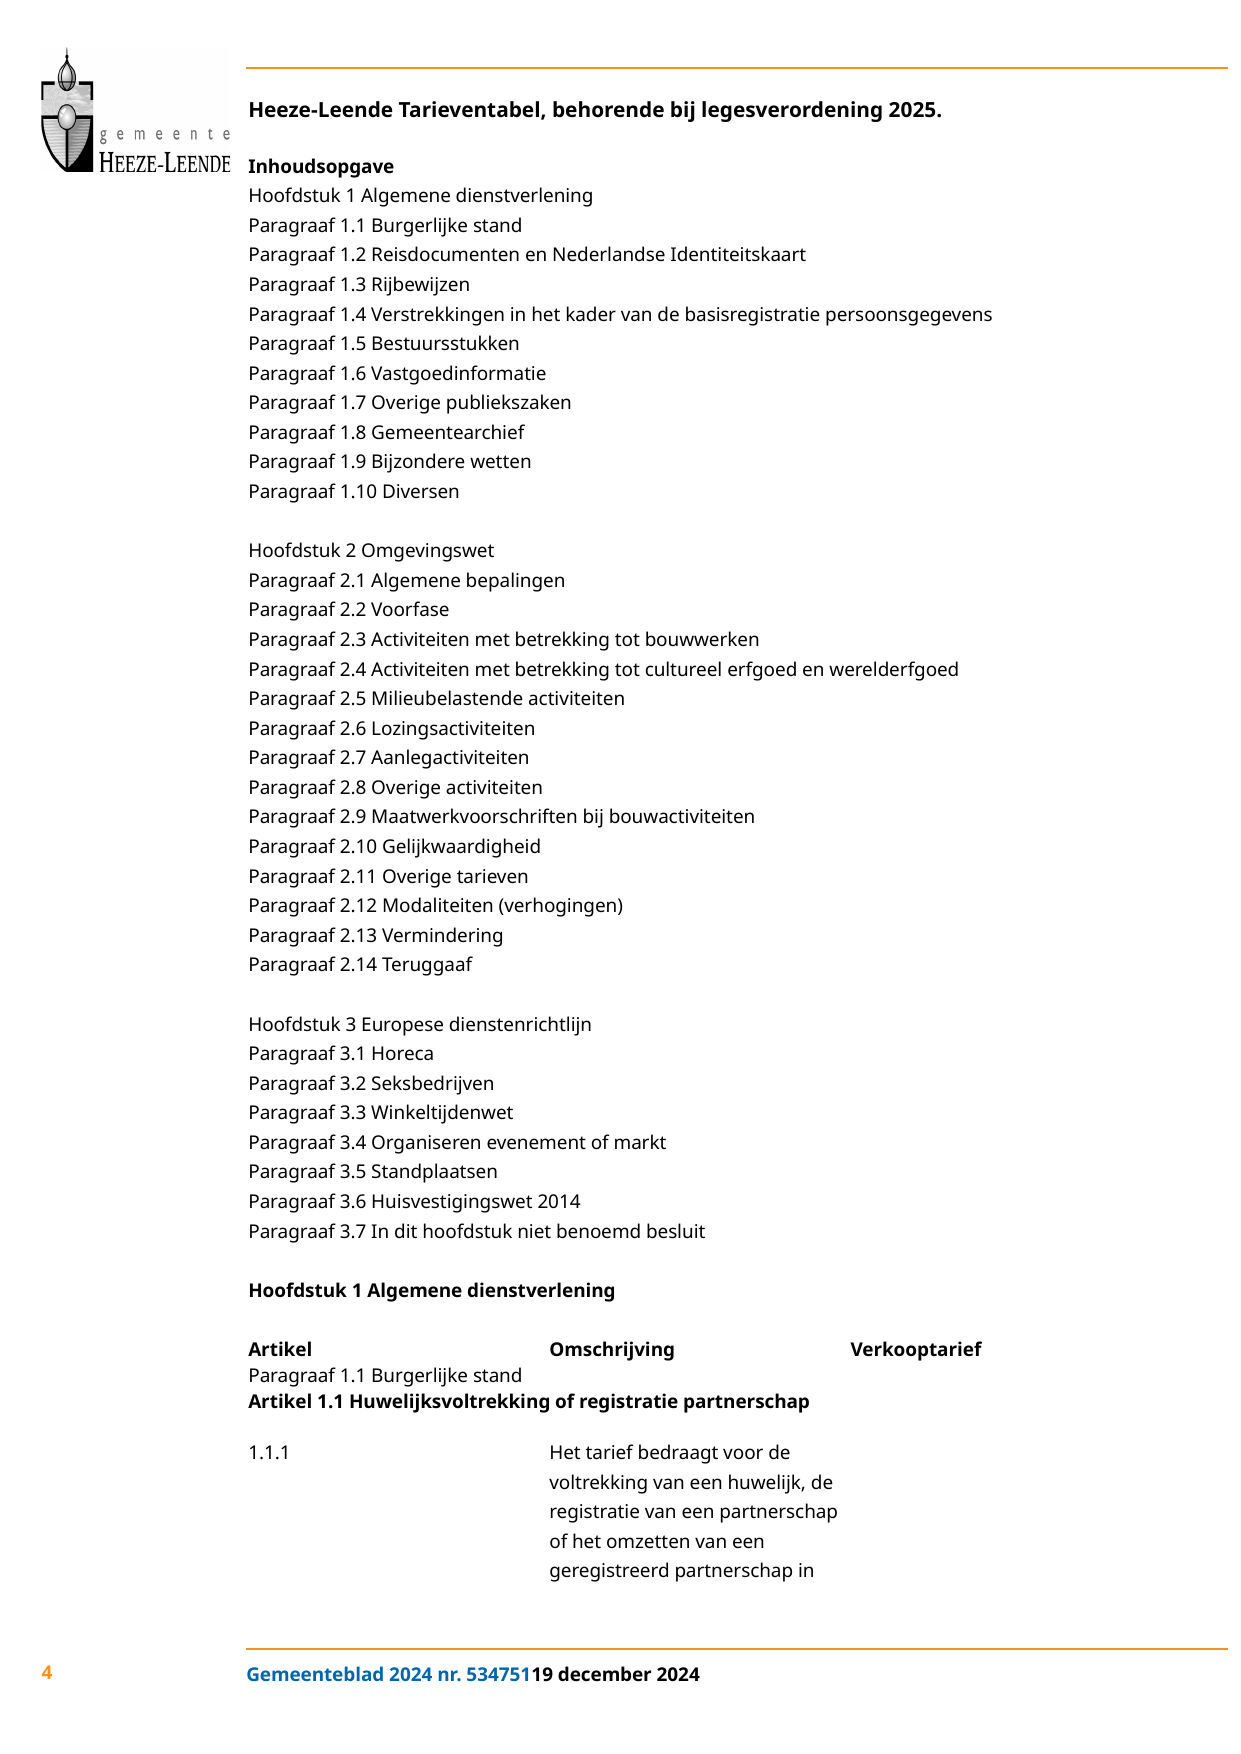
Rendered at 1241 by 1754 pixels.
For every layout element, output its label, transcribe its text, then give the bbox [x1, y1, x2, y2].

table_header Artikel [248, 1336, 549, 1362]
text Paragraaf 2.10 Gelijkwaardigheid [248, 833, 1152, 859]
text Paragraaf 1.4 Verstrekkingen in het kader van de basisregistratie persoonsgegevens [248, 301, 1152, 327]
text Paragraaf 2.13 Vermindering [248, 922, 1152, 948]
text Paragraaf 3.1 Horeca [248, 1040, 1152, 1066]
text Paragraaf 3.4 Organiseren evenement of markt [248, 1129, 1152, 1155]
text Paragraaf 1.3 Rijbewijzen [248, 271, 1152, 297]
table_cell [248, 1414, 549, 1439]
table_cell Het tarief bedraagt voor de voltrekking van een huwelijk, de registratie van een partnerschap of het omzetten van een geregistreerd partnerschap in [549, 1439, 850, 1583]
text Hoofdstuk 3 Europese dienstenrichtlijn [248, 1011, 1152, 1037]
text Heeze-Leende Tarieventabel, behorende bij legesverordening 2025. [248, 95, 1152, 123]
table_cell Paragraaf 1.1 Burgerlijke stand [248, 1362, 1152, 1388]
text Paragraaf 3.3 Winkeltijdenwet [248, 1099, 1152, 1125]
text Paragraaf 2.2 Voorfase [248, 597, 1152, 622]
text Paragraaf 2.14 Teruggaaf [248, 952, 1152, 977]
text Paragraaf 2.11 Overige tarieven [248, 863, 1152, 889]
text Paragraaf 2.3 Activiteiten met betrekking tot bouwwerken [248, 626, 1152, 652]
text Paragraaf 3.6 Huisvestigingswet 2014 [248, 1188, 1152, 1214]
text Paragraaf 1.5 Bestuursstukken [248, 330, 1152, 356]
text Paragraaf 2.1 Algemene bepalingen [248, 567, 1152, 593]
picture [41, 47, 231, 172]
text Paragraaf 2.6 Lozingsactiviteiten [248, 715, 1152, 741]
text Inhoudsopgave [248, 153, 1152, 179]
text Paragraaf 1.8 Gemeentearchief [248, 419, 1152, 445]
text Paragraaf 1.1 Burgerlijke stand [248, 212, 1152, 238]
table_header Omschrijving [549, 1336, 850, 1362]
text Paragraaf 1.9 Bijzondere wetten [248, 449, 1152, 474]
text Paragraaf 1.7 Overige publiekszaken [248, 389, 1152, 415]
text Paragraaf 2.12 Modaliteiten (verhogingen) [248, 892, 1152, 918]
table_cell [549, 1414, 850, 1439]
text Paragraaf 2.7 Aanlegactiviteiten [248, 744, 1152, 770]
table_header Verkooptarief [850, 1336, 1152, 1362]
text Paragraaf 2.4 Activiteiten met betrekking tot cultureel erfgoed en werelderfgoed [248, 656, 1152, 682]
text Paragraaf 3.5 Standplaatsen [248, 1159, 1152, 1184]
text Paragraaf 2.8 Overige activiteiten [248, 774, 1152, 800]
table_cell [850, 1439, 1152, 1583]
text Paragraaf 1.2 Reisdocumenten en Nederlandse Identiteitskaart [248, 242, 1152, 267]
table_cell [850, 1414, 1152, 1439]
text Paragraaf 2.5 Milieubelastende activiteiten [248, 685, 1152, 711]
text Paragraaf 1.6 Vastgoedinformatie [248, 360, 1152, 386]
text Paragraaf 2.9 Maatwerkvoorschriften bij bouwactiviteiten [248, 804, 1152, 829]
text Paragraaf 1.10 Diversen [248, 478, 1152, 504]
table_cell 1.1.1 [248, 1439, 549, 1583]
text Hoofdstuk 2 Omgevingswet [248, 537, 1152, 563]
text Hoofdstuk 1 Algemene dienstverlening [248, 182, 1152, 208]
table_cell Artikel 1.1 Huwelijksvoltrekking of registratie partnerschap [248, 1388, 1152, 1413]
text Paragraaf 3.7 In dit hoofdstuk niet benoemd besluit [248, 1218, 1152, 1244]
text Paragraaf 3.2 Seksbedrijven [248, 1070, 1152, 1096]
text Hoofdstuk 1 Algemene dienstverlening [248, 1277, 1152, 1303]
